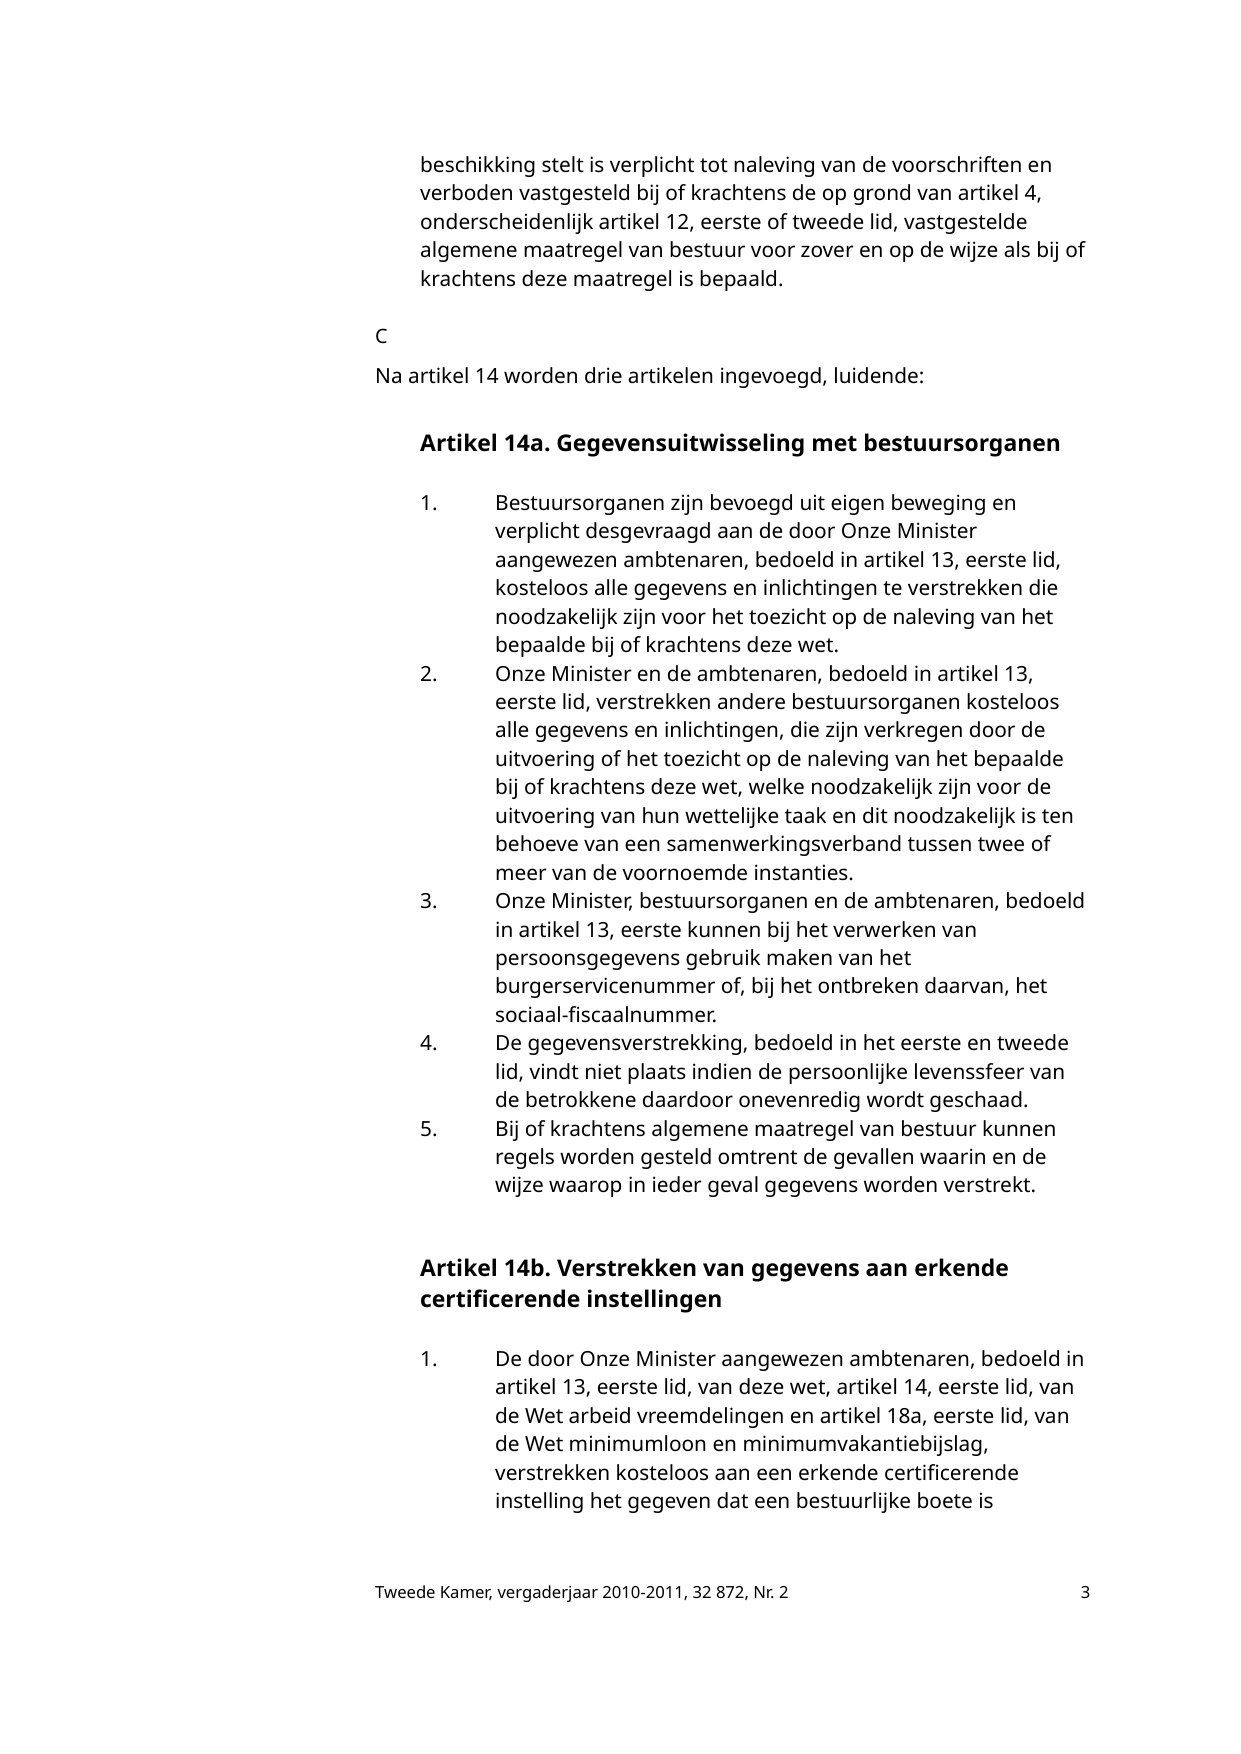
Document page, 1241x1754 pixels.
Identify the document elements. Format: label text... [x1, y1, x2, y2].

text beschikking stelt is verplicht tot naleving van de voorschriften en verboden vastgesteld bij of krachtens de op grond van artikel 4, onderscheidenlijk artikel 12, eerste of tweede lid, vastgestelde algemene maatregel van bestuur voor zover en op de wijze als bij of krachtens deze maatregel is bepaald. [420, 150, 1090, 292]
text Na artikel 14 worden drie artikelen ingevoegd, luidende: [375, 361, 1090, 389]
text C [375, 322, 1090, 349]
list De gegevensverstrekking, bedoeld in het eerste en tweede lid, vindt niet plaats indien de persoonlijke levenssfeer van de betrokkene daardoor onevenredig wordt geschaad. [420, 1028, 1090, 1114]
list Bestuursorganen zijn bevoegd uit eigen beweging en verplicht desgevraagd aan de door Onze Minister aangewezen ambtenaren, bedoeld in artikel 13, eerste lid, kosteloos alle gegevens en inlichtingen te verstrekken die noodzakelijk zijn voor het toezicht op de naleving van het bepaalde bij of krachtens deze wet. [420, 488, 1090, 659]
list Onze Minister en de ambtenaren, bedoeld in artikel 13, eerste lid, verstrekken andere bestuursorganen kosteloos alle gegevens en inlichtingen, die zijn verkregen door de uitvoering of het toezicht op de naleving van het bepaalde bij of krachtens deze wet, welke noodzakelijk zijn voor de uitvoering van hun wettelijke taak en dit noodzakelijk is ten behoeve van een samenwerkingsverband tussen twee of meer van de voornoemde instanties. [420, 659, 1090, 886]
list Onze Minister, bestuursorganen en de ambtenaren, bedoeld in artikel 13, eerste kunnen bij het verwerken van persoonsgegevens gebruik maken van het burgerservicenummer of, bij het ontbreken daarvan, het sociaal-fiscaalnummer. [420, 886, 1090, 1028]
list De door Onze Minister aangewezen ambtenaren, bedoeld in artikel 13, eerste lid, van deze wet, artikel 14, eerste lid, van de Wet arbeid vreemdelingen en artikel 18a, eerste lid, van de Wet minimumloon en minimumvakantiebijslag, verstrekken kosteloos aan een erkende certificerende instelling het gegeven dat een bestuurlijke boete is [420, 1344, 1090, 1515]
subtitle Artikel 14b. Verstrekken van gegevens aan erkende certificerende instellingen [420, 1252, 1090, 1314]
subtitle Artikel 14a. Gegevensuitwisseling met bestuursorganen [420, 427, 1090, 458]
list Bij of krachtens algemene maatregel van bestuur kunnen regels worden gesteld omtrent de gevallen waarin en de wijze waarop in ieder geval gegevens worden verstrekt. [420, 1114, 1090, 1199]
